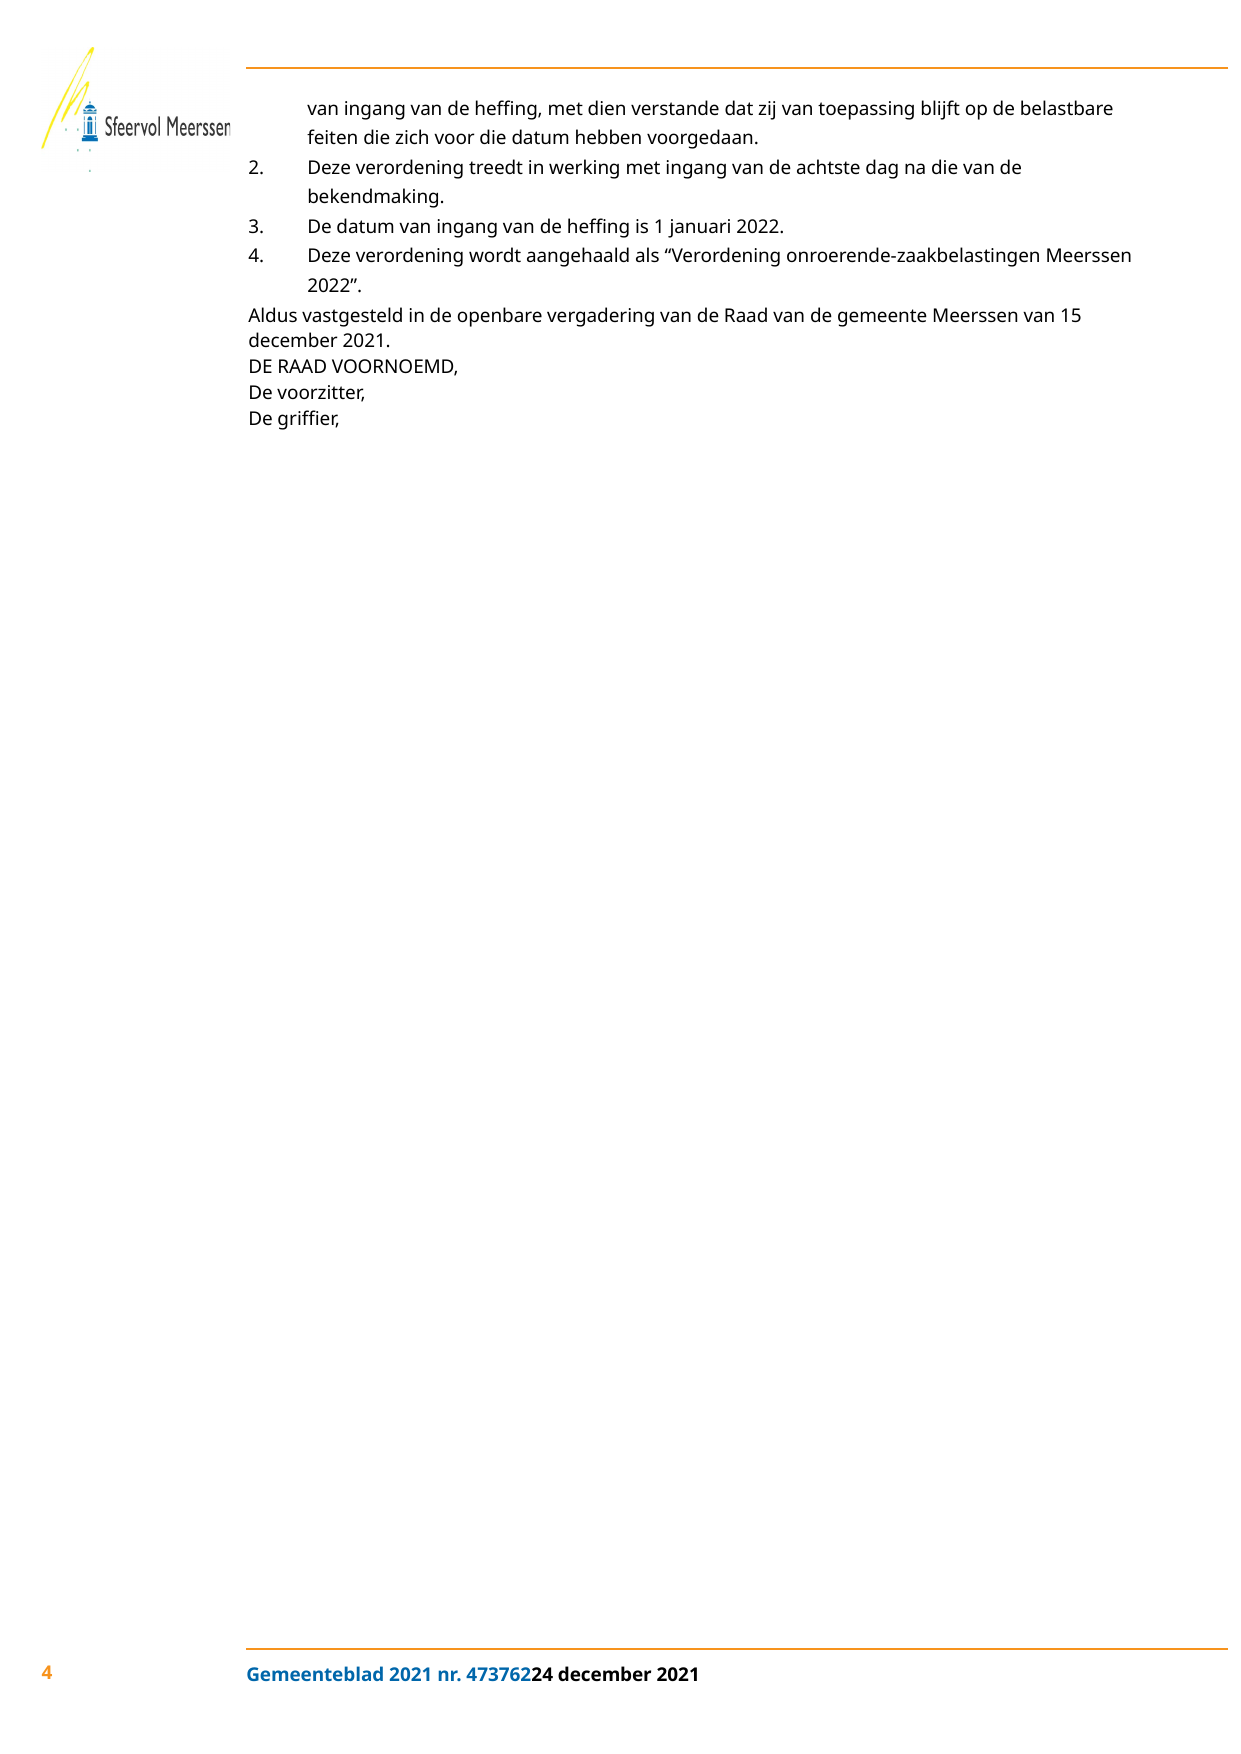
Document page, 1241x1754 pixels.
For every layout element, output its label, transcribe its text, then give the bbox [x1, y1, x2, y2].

list Deze verordening treedt in werking met ingang van de achtste dag na die van de bekendmaking. [248, 154, 1152, 209]
list van ingang van de heffing, met dien verstande dat zij van toepassing blijft op de belastbare feiten die zich voor die datum hebben voorgedaan. [248, 95, 1152, 150]
text Aldus vastgesteld in de openbare vergadering van de Raad van de gemeente Meerssen van 15 december 2021. [248, 302, 1152, 353]
text DE RAAD VOORNOEMD, [248, 353, 1152, 379]
list Deze verordening wordt aangehaald als “Verordening onroerende-zaakbelastingen Meerssen 2022”. [248, 243, 1152, 298]
list De datum van ingang van de heffing is 1 januari 2022. [248, 213, 1152, 239]
picture [41, 47, 231, 172]
text De griffier, [248, 405, 1152, 431]
text De voorzitter, [248, 379, 1152, 405]
